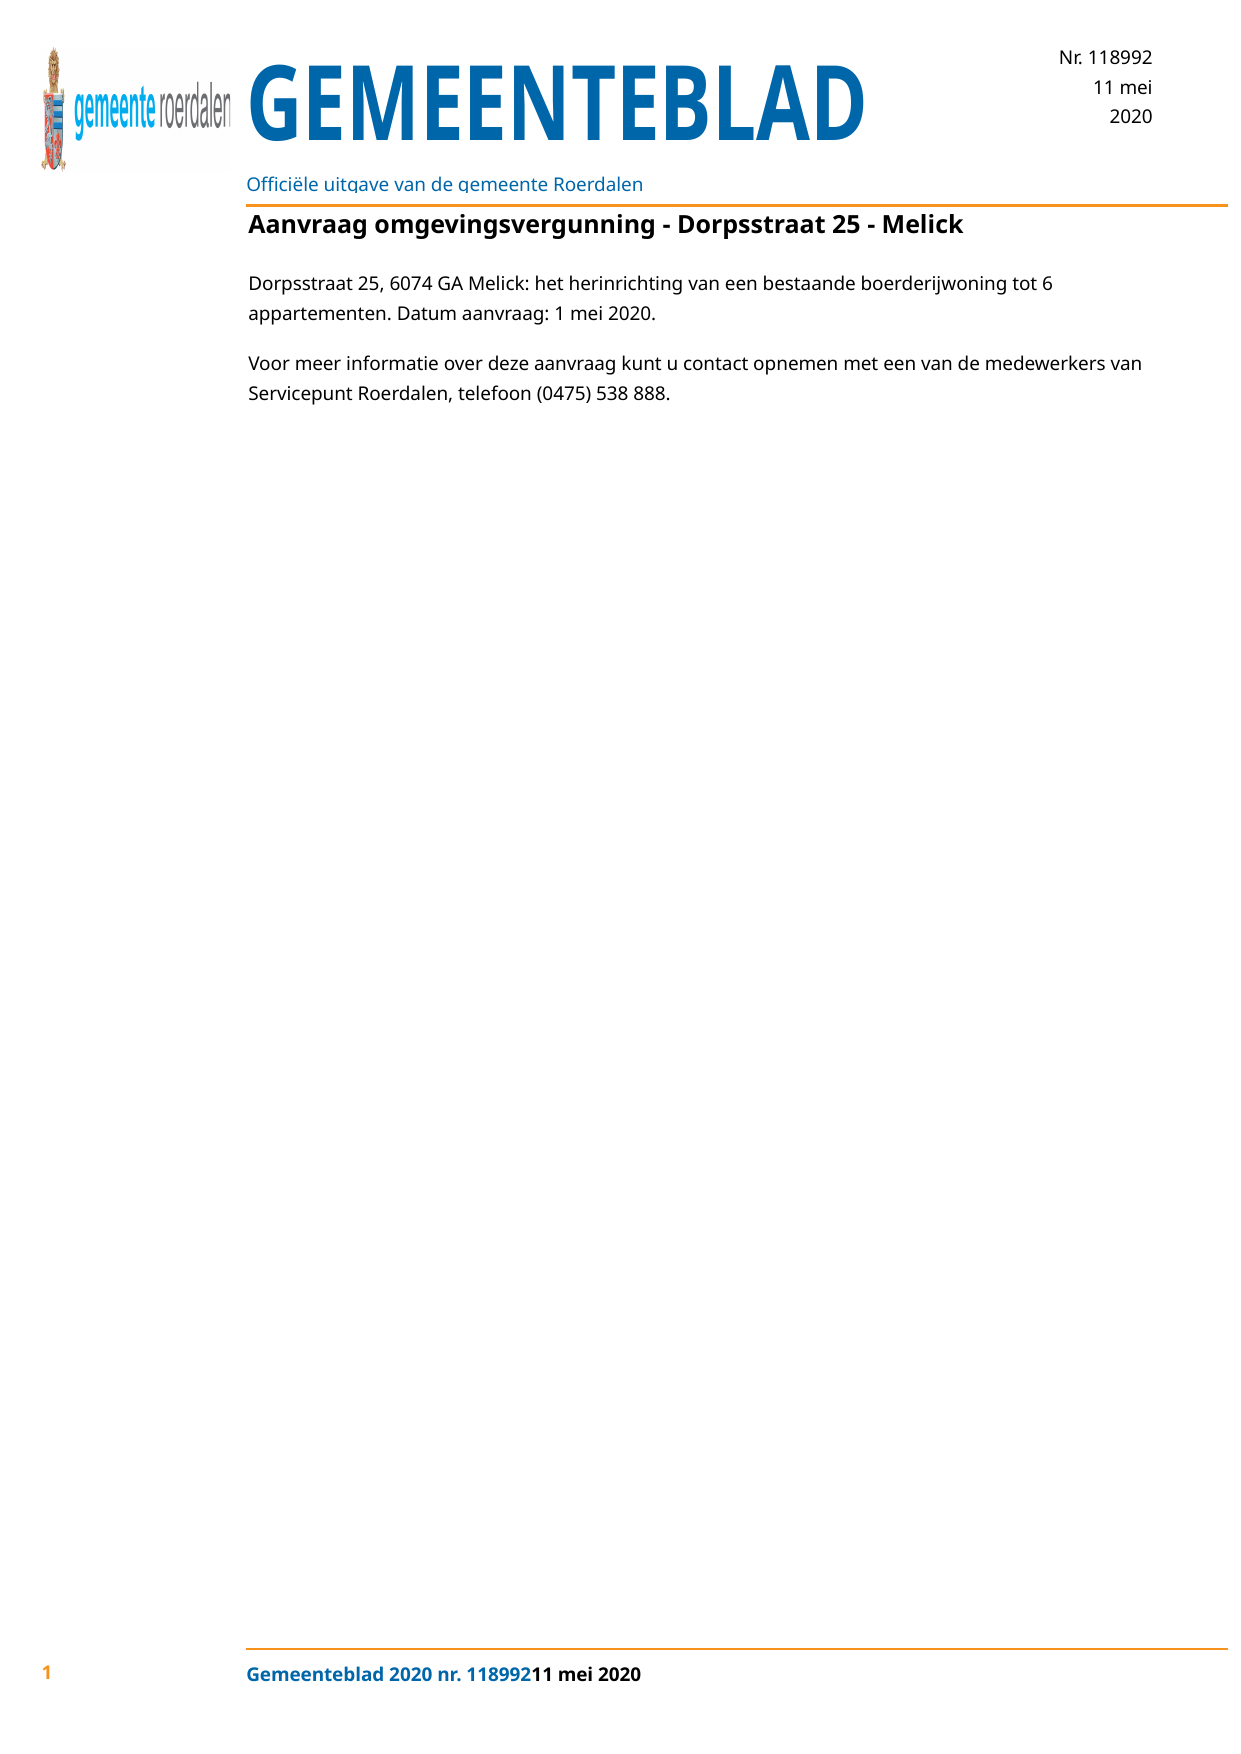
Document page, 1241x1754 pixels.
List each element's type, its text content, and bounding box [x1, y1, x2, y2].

text Voor meer informatie over deze aanvraag kunt u contact opnemen met een van de medewerkers van Servicepunt Roerdalen, telefoon (0475) 538 888. [248, 350, 1152, 406]
text Dorpsstraat 25, 6074 GA Melick: het herinrichting van een bestaande boerderijwoning tot 6 appartementen. Datum aanvraag: 1 mei 2020. [248, 270, 1152, 326]
picture [41, 47, 231, 172]
text Aanvraag omgevingsvergunning - Dorpsstraat 25 - Melick [248, 207, 1152, 241]
